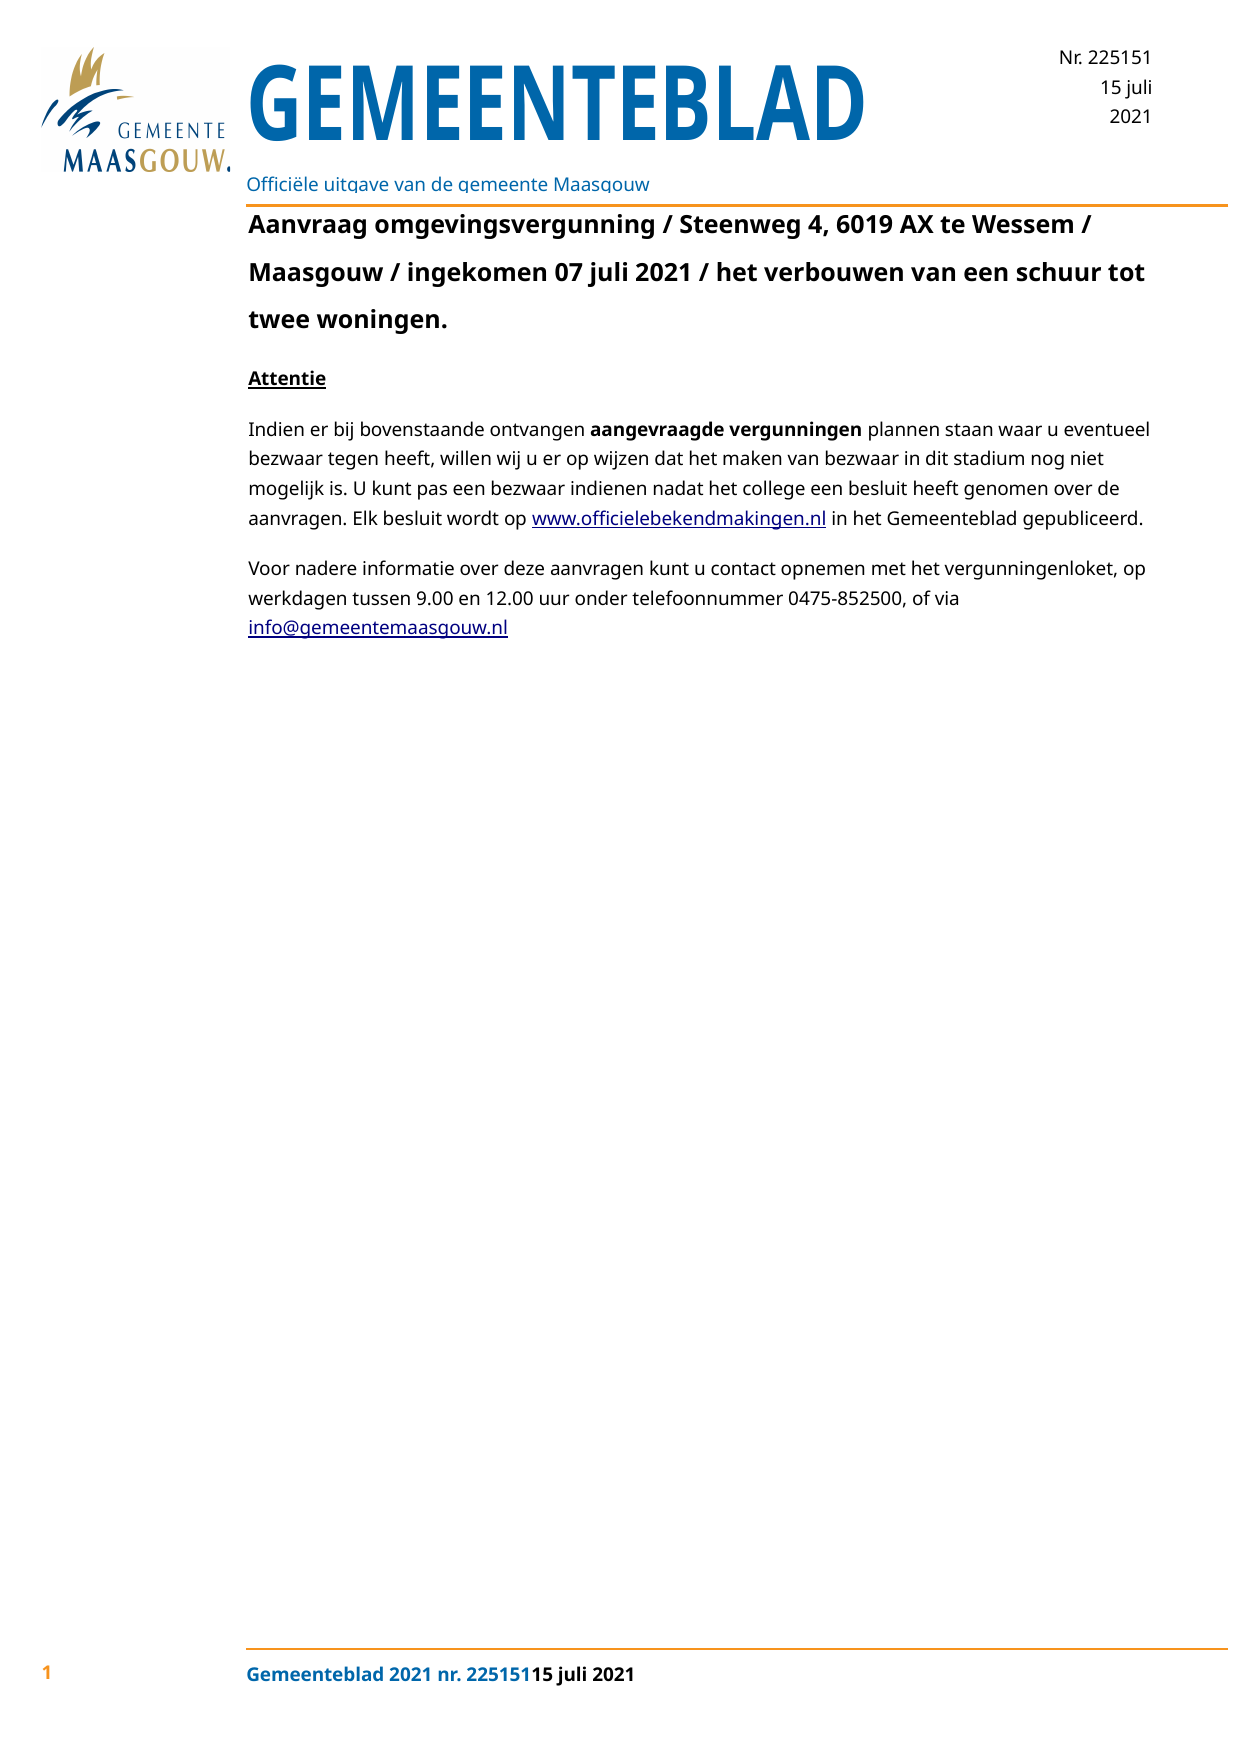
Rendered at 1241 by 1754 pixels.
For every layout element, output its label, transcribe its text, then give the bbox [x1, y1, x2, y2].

text Aanvraag omgevingsvergunning / Steenweg 4, 6019 AX te Wessem / Maasgouw / ingekomen 07 juli 2021 / het verbouwen van een schuur tot twee woningen. [248, 207, 1152, 336]
text Attentie [248, 366, 1152, 391]
text Voor nadere informatie over deze aanvragen kunt u contact opnemen met het vergunningenloket, op werkdagen tussen 9.00 en 12.00 uur onder telefoonnummer 0475-852500, of via info@gemeentemaasgouw.nl [248, 555, 1152, 640]
text Indien er bij bovenstaande ontvangen aangevraagde vergunningen plannen staan waar u eventueel bezwaar tegen heeft, willen wij u er op wijzen dat het maken van bezwaar in dit stadium nog niet mogelijk is. U kunt pas een bezwaar indienen nadat het college een besluit heeft genomen over de aanvragen. Elk besluit wordt op www.officielebekendmakingen.nl in het Gemeenteblad gepubliceerd. [248, 416, 1152, 530]
picture [41, 47, 231, 172]
